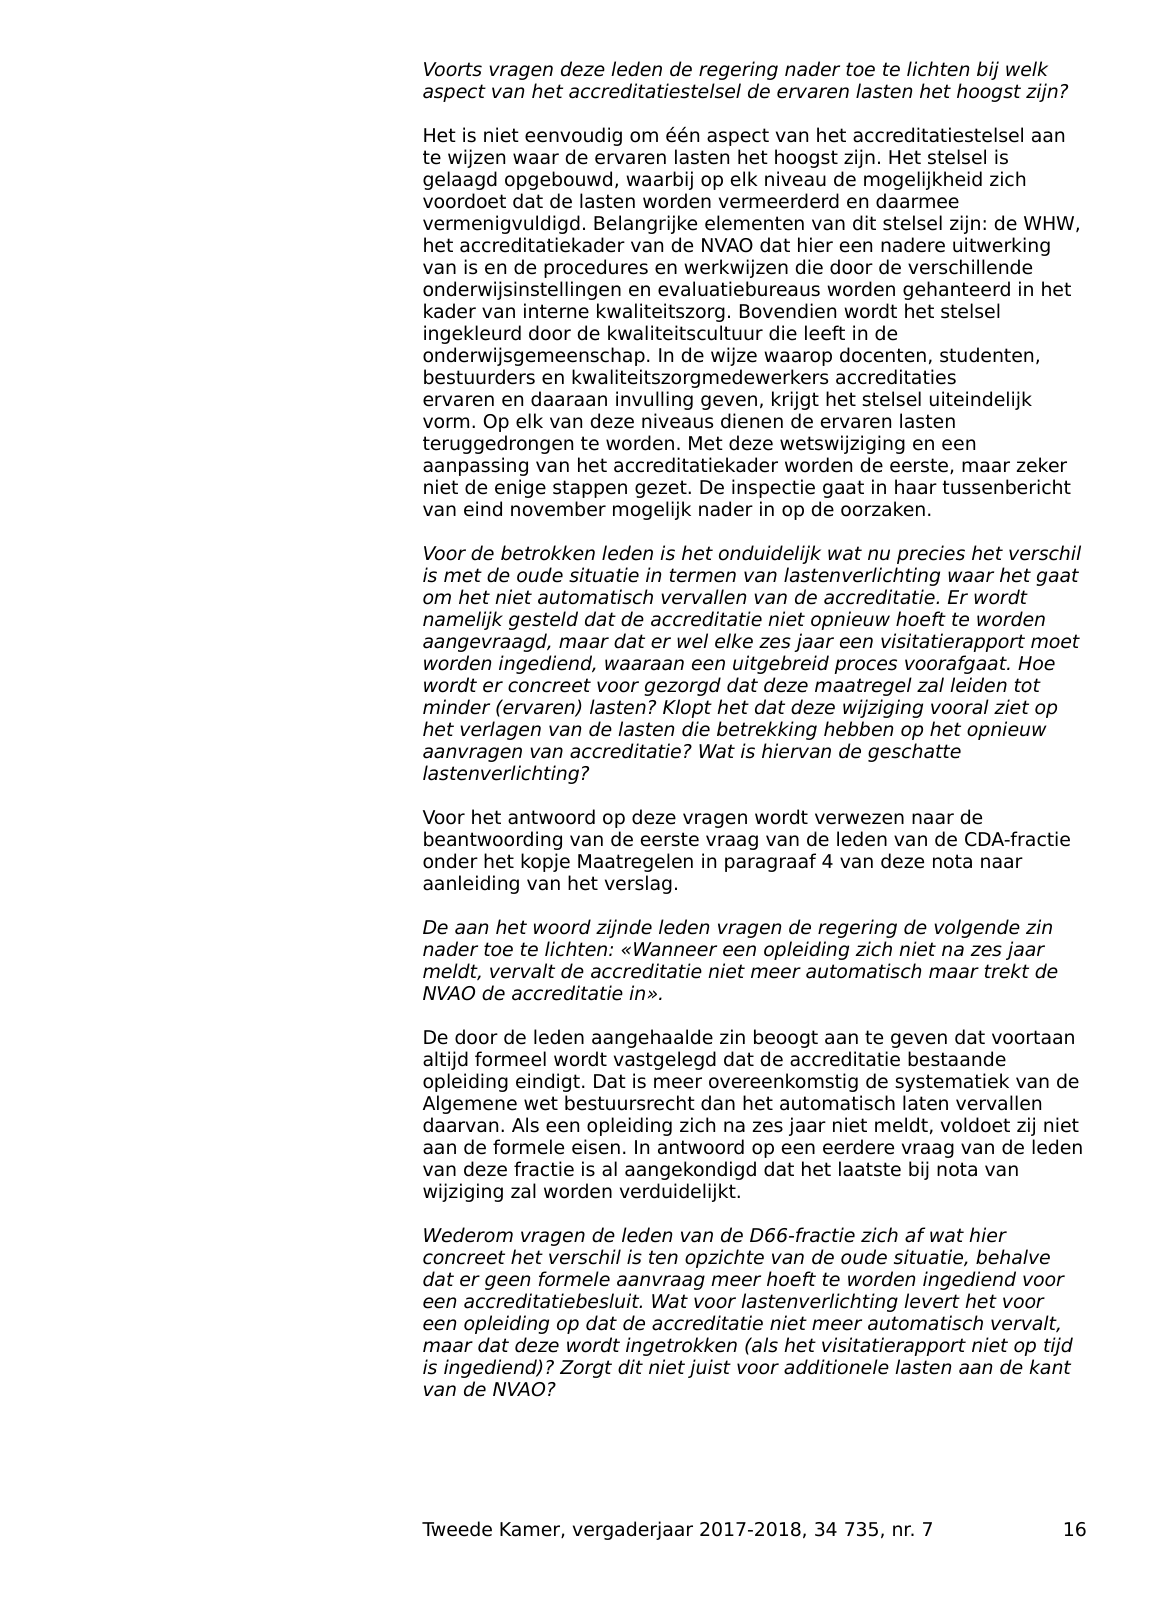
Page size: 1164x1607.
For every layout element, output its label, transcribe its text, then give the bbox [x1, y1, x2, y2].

text De aan het woord zijnde leden vragen de regering de volgende zin nader toe te lichten: «Wanneer een opleiding zich niet na zes jaar meldt, vervalt de accreditatie niet meer automatisch maar trekt de NVAO de accreditatie in». [422, 917, 1087, 1005]
text Voorts vragen deze leden de regering nader toe te lichten bij welk aspect van het accreditatiestelsel de ervaren lasten het hoogst zijn? [422, 59, 1087, 103]
text Wederom vragen de leden van de D66-fractie zich af wat hier concreet het verschil is ten opzichte van de oude situatie, behalve dat er geen formele aanvraag meer hoeft te worden ingediend voor een accreditatiebesluit. Wat voor lastenverlichting levert het voor een opleiding op dat de accreditatie niet meer automatisch vervalt, maar dat deze wordt ingetrokken (als het visitatierapport niet op tijd is ingediend)? Zorgt dit niet juist voor additionele lasten aan de kant van de NVAO? [422, 1225, 1087, 1401]
text Voor de betrokken leden is het onduidelijk wat nu precies het verschil is met de oude situatie in termen van lastenverlichting waar het gaat om het niet automatisch vervallen van de accreditatie. Er wordt namelijk gesteld dat de accreditatie niet opnieuw hoeft te worden aangevraagd, maar dat er wel elke zes jaar een visitatierapport moet worden ingediend, waaraan een uitgebreid proces voorafgaat. Hoe wordt er concreet voor gezorgd dat deze maatregel zal leiden tot minder (ervaren) lasten? Klopt het dat deze wijziging vooral ziet op het verlagen van de lasten die betrekking hebben op het opnieuw aanvragen van accreditatie? Wat is hiervan de geschatte lastenverlichting? [422, 543, 1087, 785]
text ervaren en daaraan invulling geven, krijgt het stelsel uiteindelijk vorm. Op elk van deze niveaus dienen de ervaren lasten teruggedrongen te worden. Met deze wetswijziging en een aanpassing van het accreditatiekader worden de eerste, maar zeker niet de enige stappen gezet. De inspectie gaat in haar tussenbericht van eind november mogelijk nader in op de oorzaken. [422, 389, 1087, 521]
text Voor het antwoord op deze vragen wordt verwezen naar de beantwoording van de eerste vraag van de leden van de CDA-fractie onder het kopje Maatregelen in paragraaf 4 van deze nota naar aanleiding van het verslag. [422, 807, 1087, 895]
text Het is niet eenvoudig om één aspect van het accreditatiestelsel aan te wijzen waar de ervaren lasten het hoogst zijn. Het stelsel is gelaagd opgebouwd, waarbij op elk niveau de mogelijkheid zich voordoet dat de lasten worden vermeerderd en daarmee vermenigvuldigd. Belangrijke elementen van dit stelsel zijn: de WHW, het accreditatiekader van de NVAO dat hier een nadere uitwerking van is en de procedures en werkwijzen die door de verschillende onderwijsinstellingen en evaluatiebureaus worden gehanteerd in het kader van interne kwaliteitszorg. Bovendien wordt het stelsel ingekleurd door de kwaliteitscultuur die leeft in de onderwijsgemeenschap. In de wijze waarop docenten, studenten, bestuurders en kwaliteitszorgmedewerkers accreditaties [422, 125, 1087, 389]
text De door de leden aangehaalde zin beoogt aan te geven dat voortaan altijd formeel wordt vastgelegd dat de accreditatie bestaande opleiding eindigt. Dat is meer overeenkomstig de systematiek van de Algemene wet bestuursrecht dan het automatisch laten vervallen daarvan. Als een opleiding zich na zes jaar niet meldt, voldoet zij niet aan de formele eisen. In antwoord op een eerdere vraag van de leden van deze fractie is al aangekondigd dat het laatste bij nota van wijziging zal worden verduidelijkt. [422, 1027, 1087, 1203]
